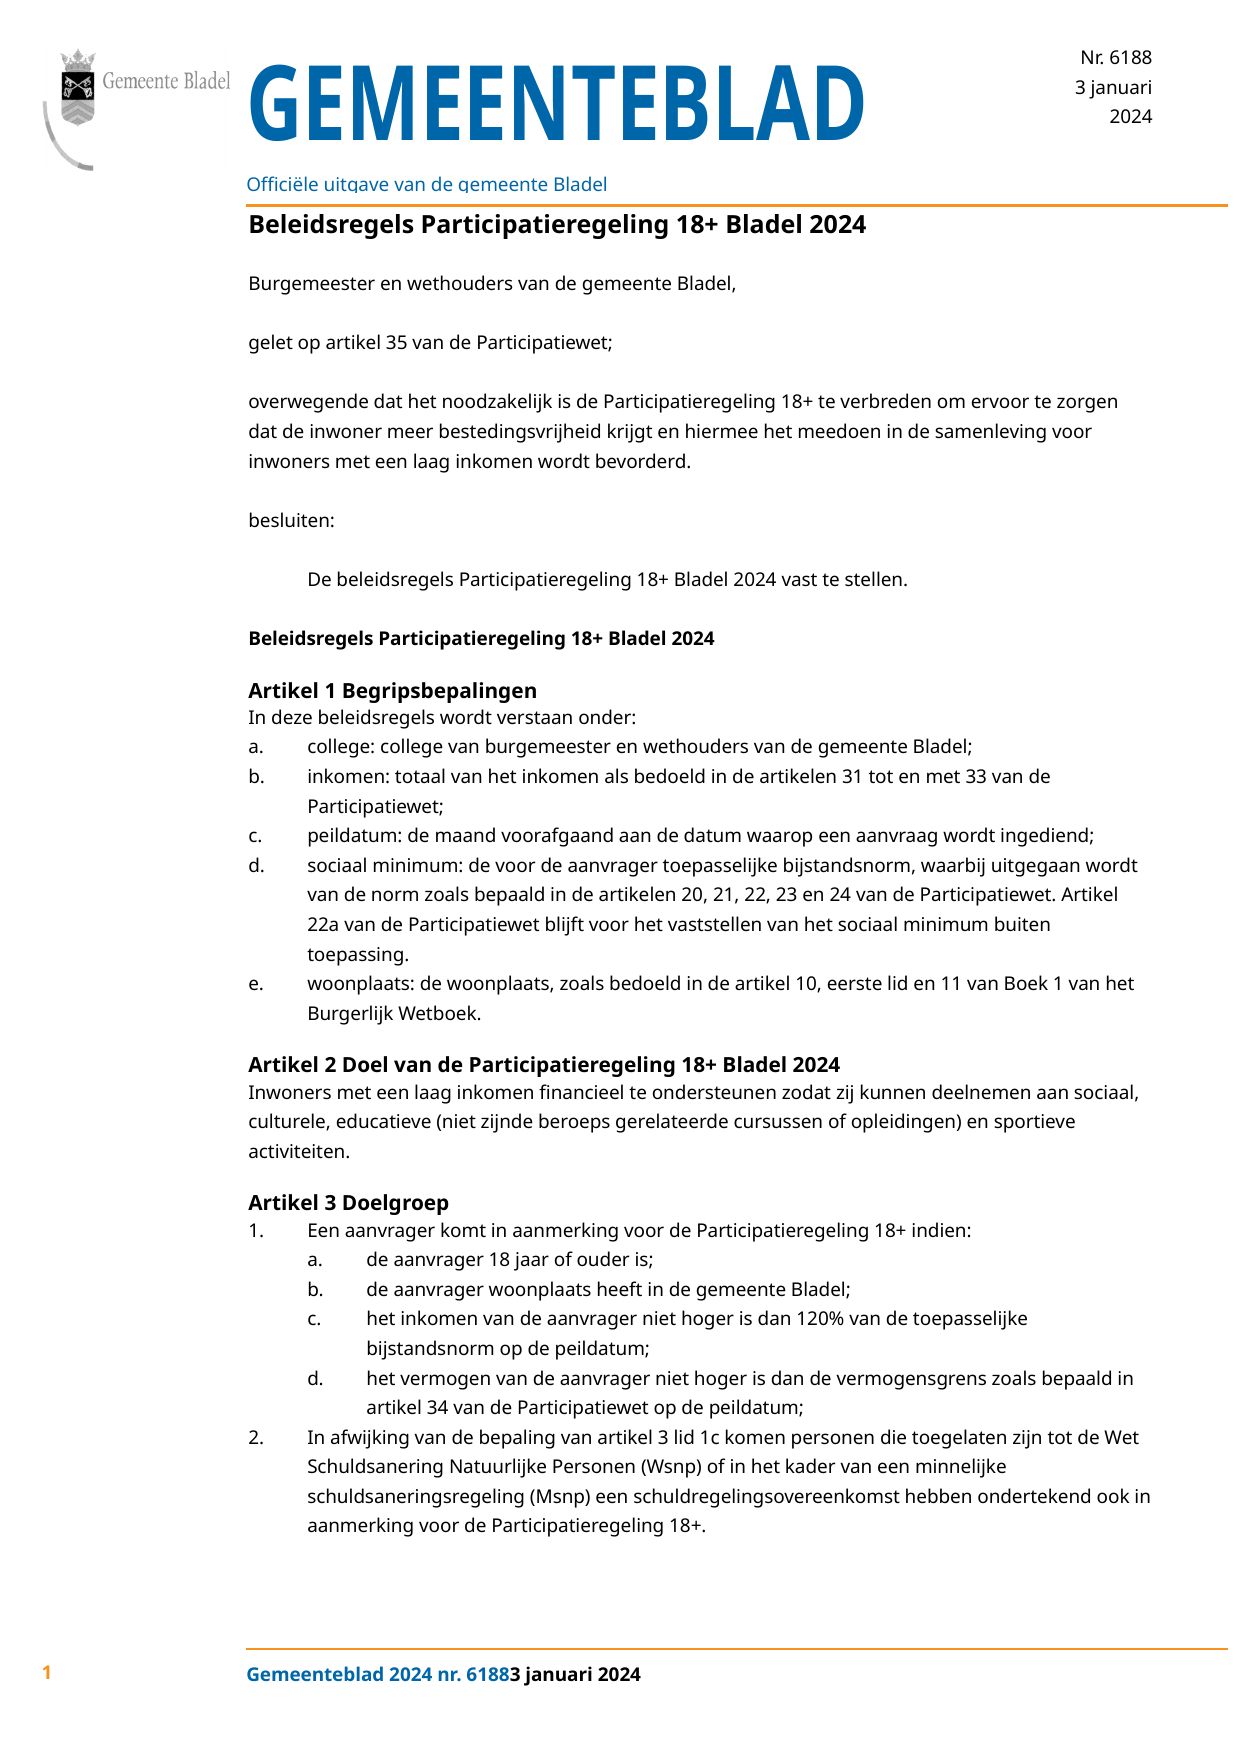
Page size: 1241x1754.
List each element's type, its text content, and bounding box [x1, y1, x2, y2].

list het vermogen van de aanvrager niet hoger is dan de vermogensgrens zoals bepaald in artikel 34 van de Participatiewet op de peildatum; [307, 1365, 1152, 1420]
list sociaal minimum: de voor de aanvrager toepasselijke bijstandsnorm, waarbij uitgegaan wordt van de norm zoals bepaald in de artikelen 20, 21, 22, 23 en 24 van de Participatiewet. Artikel 22a van de Participatiewet blijft voor het vaststellen van het sociaal minimum buiten toepassing. [248, 852, 1152, 967]
text besluiten: [248, 507, 1152, 533]
list college: college van burgemeester en wethouders van de gemeente Bladel; [248, 734, 1152, 759]
text gelet op artikel 35 van de Participatiewet; [248, 329, 1152, 355]
list de aanvrager woonplaats heeft in de gemeente Bladel; [307, 1276, 1152, 1302]
list In afwijking van de bepaling van artikel 3 lid 1c komen personen die toegelaten zijn tot de Wet Schuldsanering Natuurlijke Personen (Wsnp) of in het kader van een minnelijke schuldsaneringsregeling (Msnp) een schuldregelingsovereenkomst hebben ondertekend ook in aanmerking voor de Participatieregeling 18+. [248, 1424, 1152, 1538]
text Artikel 1 Begripsbepalingen [248, 676, 1152, 704]
picture [41, 47, 231, 172]
list woonplaats: de woonplaats, zoals bedoeld in de artikel 10, eerste lid en 11 van Boek 1 van het Burgerlijk Wetboek. [248, 970, 1152, 1026]
text Artikel 3 Doelgroep [248, 1188, 1152, 1217]
text overwegende dat het noodzakelijk is de Participatieregeling 18+ te verbreden om ervoor te zorgen dat de inwoner meer bestedingsvrijheid krijgt en hiermee het meedoen in de samenleving voor inwoners met een laag inkomen wordt bevorderd. [248, 389, 1152, 473]
list Een aanvrager komt in aanmerking voor de Participatieregeling 18+ indien: [248, 1217, 1152, 1243]
text Beleidsregels Participatieregeling 18+ Bladel 2024 [248, 625, 1152, 651]
list het inkomen van de aanvrager niet hoger is dan 120% van de toepasselijke bijstandsnorm op de peildatum; [307, 1306, 1152, 1361]
text Artikel 2 Doel van de Participatieregeling 18+ Bladel 2024 [248, 1050, 1152, 1079]
list de aanvrager 18 jaar of ouder is; [307, 1246, 1152, 1272]
list peildatum: de maand voorafgaand aan de datum waarop een aanvraag wordt ingediend; [248, 822, 1152, 848]
text Beleidsregels Participatieregeling 18+ Bladel 2024 [248, 207, 1152, 241]
text In deze beleidsregels wordt verstaan onder: [248, 704, 1152, 730]
text Burgemeester en wethouders van de gemeente Bladel, [248, 270, 1152, 296]
text Inwoners met een laag inkomen financieel te ondersteunen zodat zij kunnen deelnemen aan sociaal, culturele, educatieve (niet zijnde beroeps gerelateerde cursussen of opleidingen) en sportieve activiteiten. [248, 1079, 1152, 1164]
list De beleidsregels Participatieregeling 18+ Bladel 2024 vast te stellen. [248, 566, 1152, 592]
list inkomen: totaal van het inkomen als bedoeld in de artikelen 31 tot en met 33 van de Participatiewet; [248, 763, 1152, 819]
